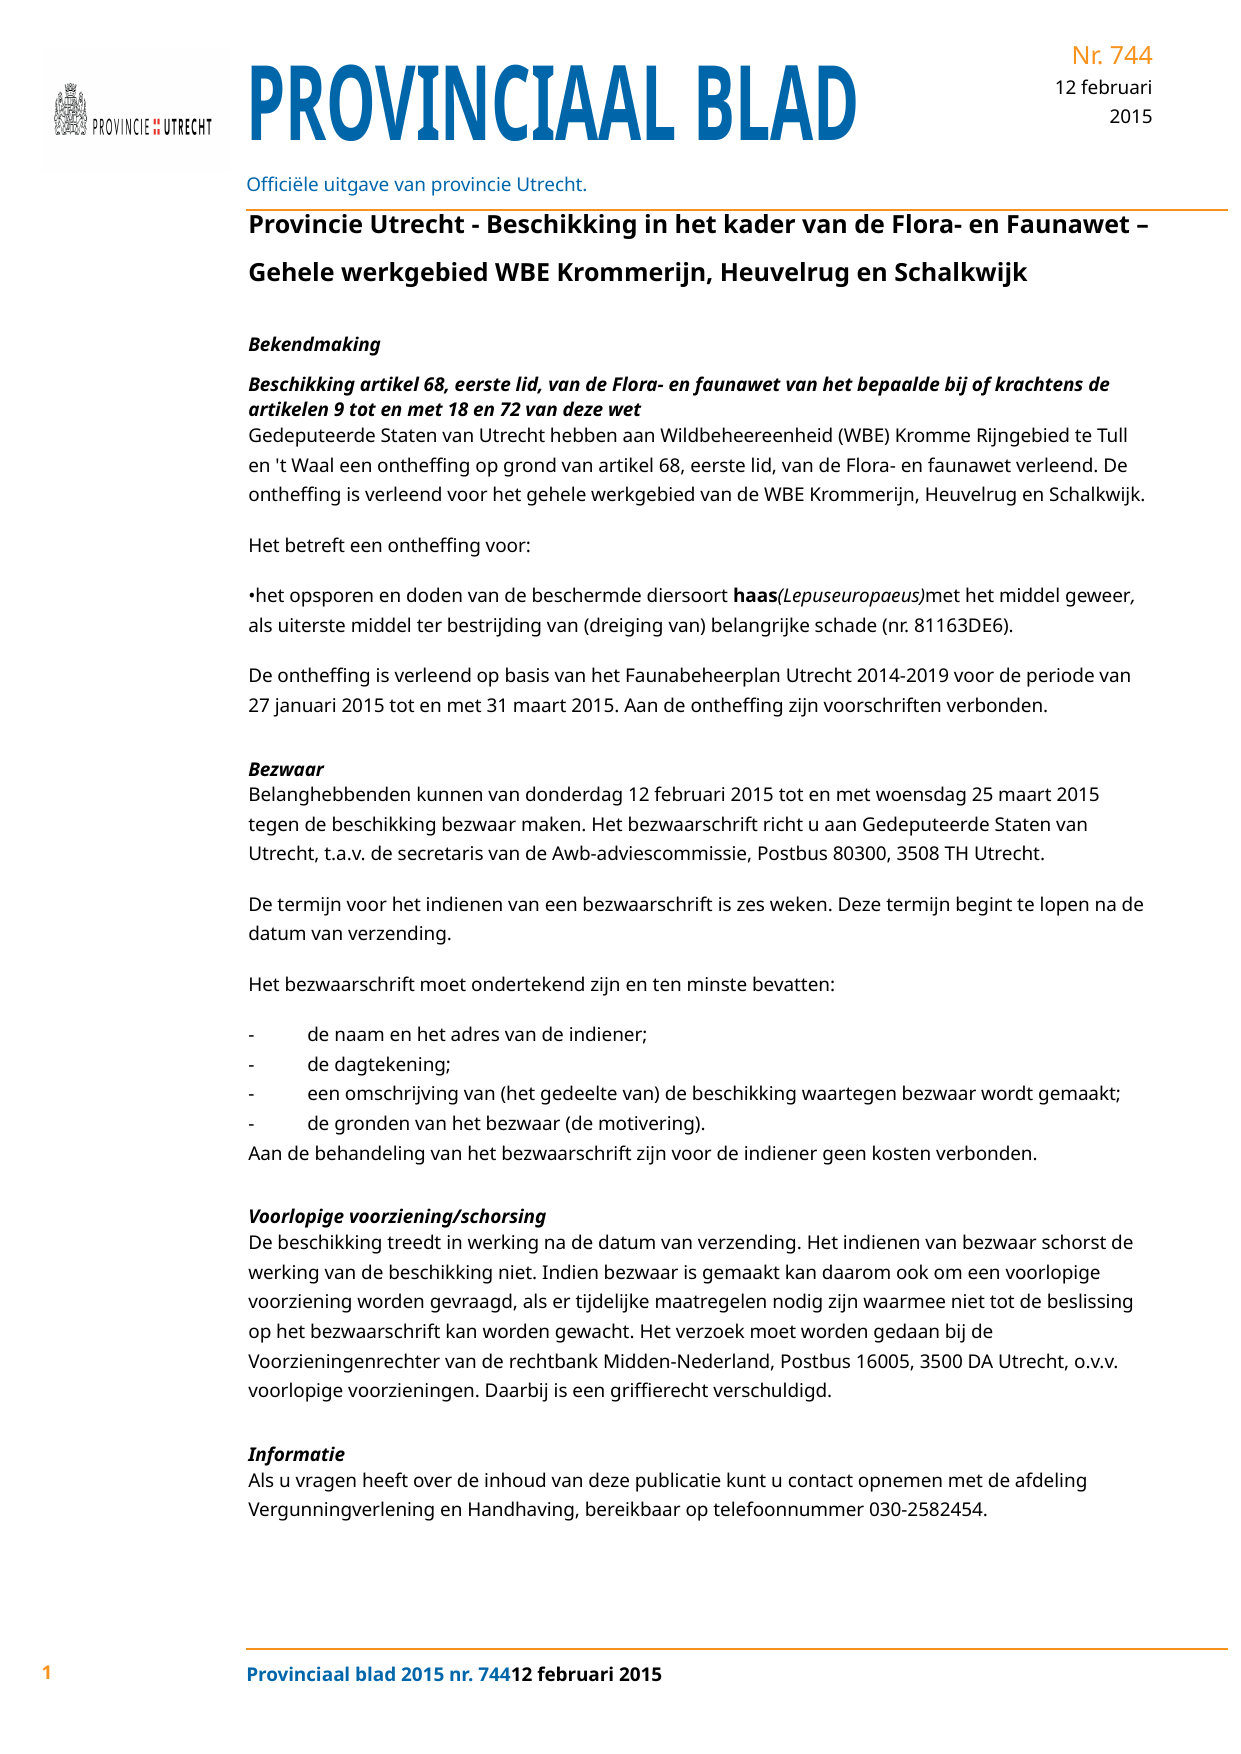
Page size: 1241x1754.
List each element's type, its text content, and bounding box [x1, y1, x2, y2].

text Bekendmaking [248, 331, 1152, 357]
text •het opsporen en doden van de beschermde diersoort haas(Lepuseuropaeus)met het middel geweer, als uiterste middel ter bestrijding van (dreiging van) belangrijke schade (nr. 81163DE6). [248, 582, 1152, 637]
text Als u vragen heeft over de inhoud van deze publicatie kunt u contact opnemen met de afdeling Vergunningverlening en Handhaving, bereikbaar op telefoonnummer 030-2582454. [248, 1467, 1152, 1522]
list de gronden van het bezwaar (de motivering). [248, 1110, 1152, 1136]
list de naam en het adres van de indiener; [248, 1021, 1152, 1047]
text Belanghebbenden kunnen van donderdag 12 februari 2015 tot en met woensdag 25 maart 2015 tegen de beschikking bezwaar maken. Het bezwaarschrift richt u aan Gedeputeerde Staten van Utrecht, t.a.v. de secretaris van de Awb-adviescommissie, Postbus 80300, 3508 TH Utrecht. [248, 781, 1152, 866]
text Gedeputeerde Staten van Utrecht hebben aan Wildbeheereenheid (WBE) Kromme Rijngebied te Tull en 't Waal een ontheffing op grond van artikel 68, eerste lid, van de Flora- en faunawet verleend. De ontheffing is verleend voor het gehele werkgebied van de WBE Krommerijn, Heuvelrug en Schalkwijk. [248, 422, 1152, 507]
text Informatie [248, 1441, 1152, 1467]
text Bezwaar [248, 756, 1152, 781]
text Aan de behandeling van het bezwaarschrift zijn voor de indiener geen kosten verbonden. [248, 1140, 1152, 1166]
text Beschikking artikel 68, eerste lid, van de Flora- en faunawet van het bepaalde bij of krachtens de artikelen 9 tot en met 18 en 72 van deze wet [248, 371, 1152, 422]
text De ontheffing is verleend op basis van het Faunabeheerplan Utrecht 2014-2019 voor de periode van 27 januari 2015 tot en met 31 maart 2015. Aan de ontheffing zijn voorschriften verbonden. [248, 662, 1152, 717]
text Het betreft een ontheffing voor: [248, 532, 1152, 557]
text Provincie Utrecht - Beschikking in het kader van de Flora- en Faunawet – Gehele werkgebied WBE Krommerijn, Heuvelrug en Schalkwijk [248, 211, 1152, 288]
list een omschrijving van (het gedeelte van) de beschikking waartegen bezwaar wordt gemaakt; [248, 1081, 1152, 1106]
picture [41, 47, 231, 172]
list de dagtekening; [248, 1051, 1152, 1077]
text Voorlopige voorziening/schorsing [248, 1204, 1152, 1229]
text Het bezwaarschrift moet ondertekend zijn en ten minste bevatten: [248, 971, 1152, 997]
text De beschikking treedt in werking na de datum van verzending. Het indienen van bezwaar schorst de werking van de beschikking niet. Indien bezwaar is gemaakt kan daarom ook om een voorlopige voorziening worden gevraagd, als er tijdelijke maatregelen nodig zijn waarmee niet tot de beslissing op het bezwaarschrift kan worden gewacht. Het verzoek moet worden gedaan bij de Voorzieningenrechter van de rechtbank Midden-Nederland, Postbus 16005, 3500 DA Utrecht, o.v.v. voorlopige voorzieningen. Daarbij is een griffierecht verschuldigd. [248, 1229, 1152, 1403]
text De termijn voor het indienen van een bezwaarschrift is zes weken. Deze termijn begint te lopen na de datum van verzending. [248, 891, 1152, 946]
